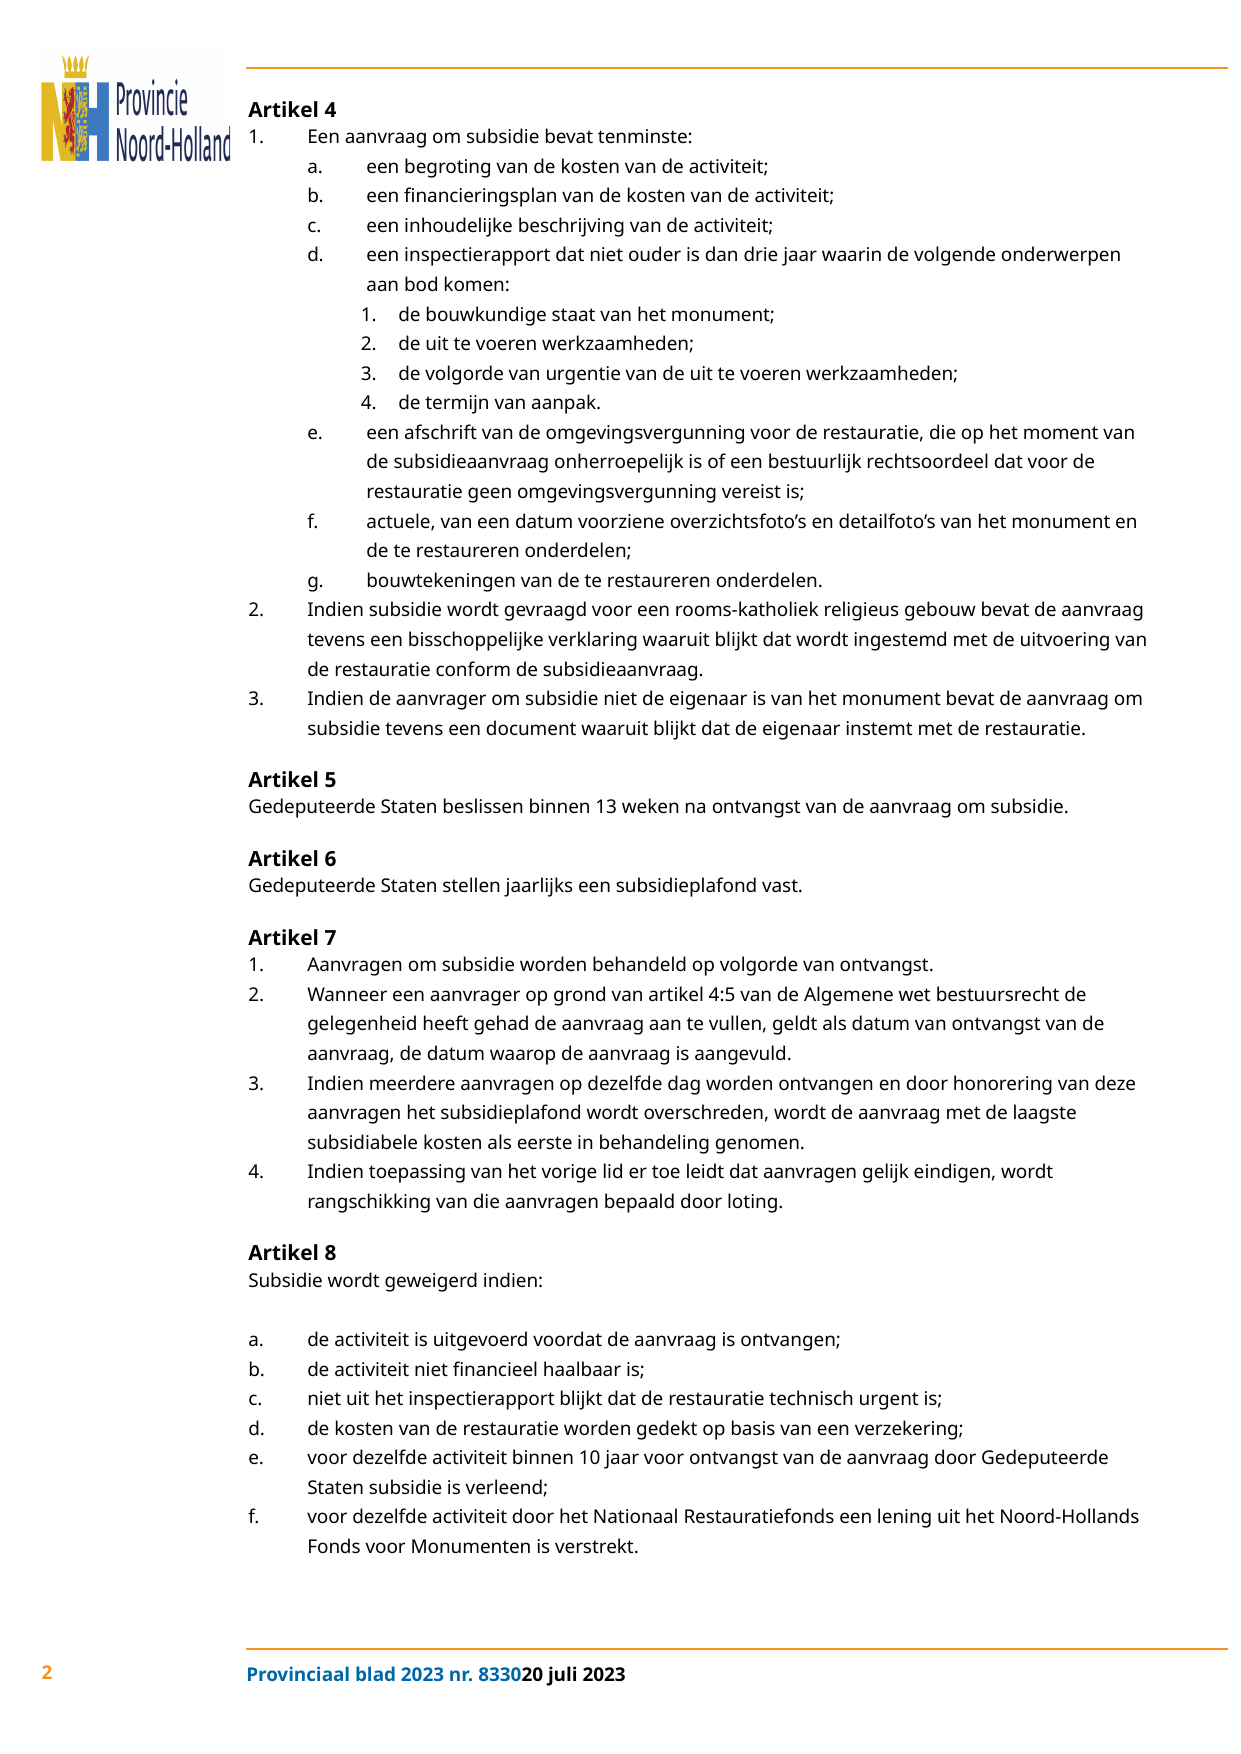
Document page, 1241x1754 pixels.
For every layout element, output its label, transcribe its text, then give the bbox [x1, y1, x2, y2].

list de activiteit is uitgevoerd voordat de aanvraag is ontvangen; [248, 1326, 1152, 1352]
list een begroting van de kosten van de activiteit; [307, 153, 1152, 178]
text Subsidie wordt geweigerd indien: [248, 1267, 1152, 1293]
list niet uit het inspectierapport blijkt dat de restauratie technisch urgent is; [248, 1385, 1152, 1411]
list de bouwkundige staat van het monument; [361, 301, 1152, 326]
list Een aanvraag om subsidie bevat tenminste: [248, 123, 1152, 149]
list voor dezelfde activiteit binnen 10 jaar voor ontvangst van de aanvraag door Gedeputeerde Staten subsidie is verleend; [248, 1444, 1152, 1500]
list bouwtekeningen van de te restaureren onderdelen. [307, 567, 1152, 593]
list een inhoudelijke beschrijving van de activiteit; [307, 212, 1152, 238]
list Indien meerdere aanvragen op dezelfde dag worden ontvangen en door honorering van deze aanvragen het subsidieplafond wordt overschreden, wordt de aanvraag met de laagste subsidiabele kosten als eerste in behandeling genomen. [248, 1070, 1152, 1155]
text Artikel 5 [248, 765, 1152, 794]
list de kosten van de restauratie worden gedekt op basis van een verzekering; [248, 1415, 1152, 1441]
list de activiteit niet financieel haalbaar is; [248, 1356, 1152, 1381]
text Artikel 4 [248, 95, 1152, 123]
list Wanneer een aanvrager op grond van artikel 4:5 van de Algemene wet bestuursrecht de gelegenheid heeft gehad de aanvraag aan te vullen, geldt als datum van ontvangst van de aanvraag, de datum waarop de aanvraag is aangevuld. [248, 981, 1152, 1066]
list de volgorde van urgentie van de uit te voeren werkzaamheden; [361, 360, 1152, 386]
text Artikel 6 [248, 844, 1152, 873]
text Artikel 7 [248, 923, 1152, 951]
list de termijn van aanpak. [361, 389, 1152, 415]
list Indien de aanvrager om subsidie niet de eigenaar is van het monument bevat de aanvraag om subsidie tevens een document waaruit blijkt dat de eigenaar instemt met de restauratie. [248, 685, 1152, 741]
text Artikel 8 [248, 1238, 1152, 1267]
list Aanvragen om subsidie worden behandeld op volgorde van ontvangst. [248, 951, 1152, 977]
list voor dezelfde activiteit door het Nationaal Restauratiefonds een lening uit het Noord-Hollands Fonds voor Monumenten is verstrekt. [248, 1504, 1152, 1559]
text Gedeputeerde Staten stellen jaarlijks een subsidieplafond vast. [248, 873, 1152, 898]
list actuele, van een datum voorziene overzichtsfoto’s en detailfoto’s van het monument en de te restaureren onderdelen; [307, 508, 1152, 563]
text Gedeputeerde Staten beslissen binnen 13 weken na ontvangst van de aanvraag om subsidie. [248, 794, 1152, 819]
list de uit te voeren werkzaamheden; [361, 330, 1152, 356]
picture [41, 47, 231, 172]
list Indien toepassing van het vorige lid er toe leidt dat aanvragen gelijk eindigen, wordt rangschikking van die aanvragen bepaald door loting. [248, 1158, 1152, 1214]
list een financieringsplan van de kosten van de activiteit; [307, 182, 1152, 208]
list een inspectierapport dat niet ouder is dan drie jaar waarin de volgende onderwerpen aan bod komen: [307, 242, 1152, 297]
list Indien subsidie wordt gevraagd voor een rooms-katholiek religieus gebouw bevat de aanvraag tevens een bisschoppelijke verklaring waaruit blijkt dat wordt ingestemd met de uitvoering van de restauratie conform de subsidieaanvraag. [248, 597, 1152, 681]
list een afschrift van de omgevingsvergunning voor de restauratie, die op het moment van de subsidieaanvraag onherroepelijk is of een bestuurlijk rechtsoordeel dat voor de restauratie geen omgevingsvergunning vereist is; [307, 419, 1152, 504]
